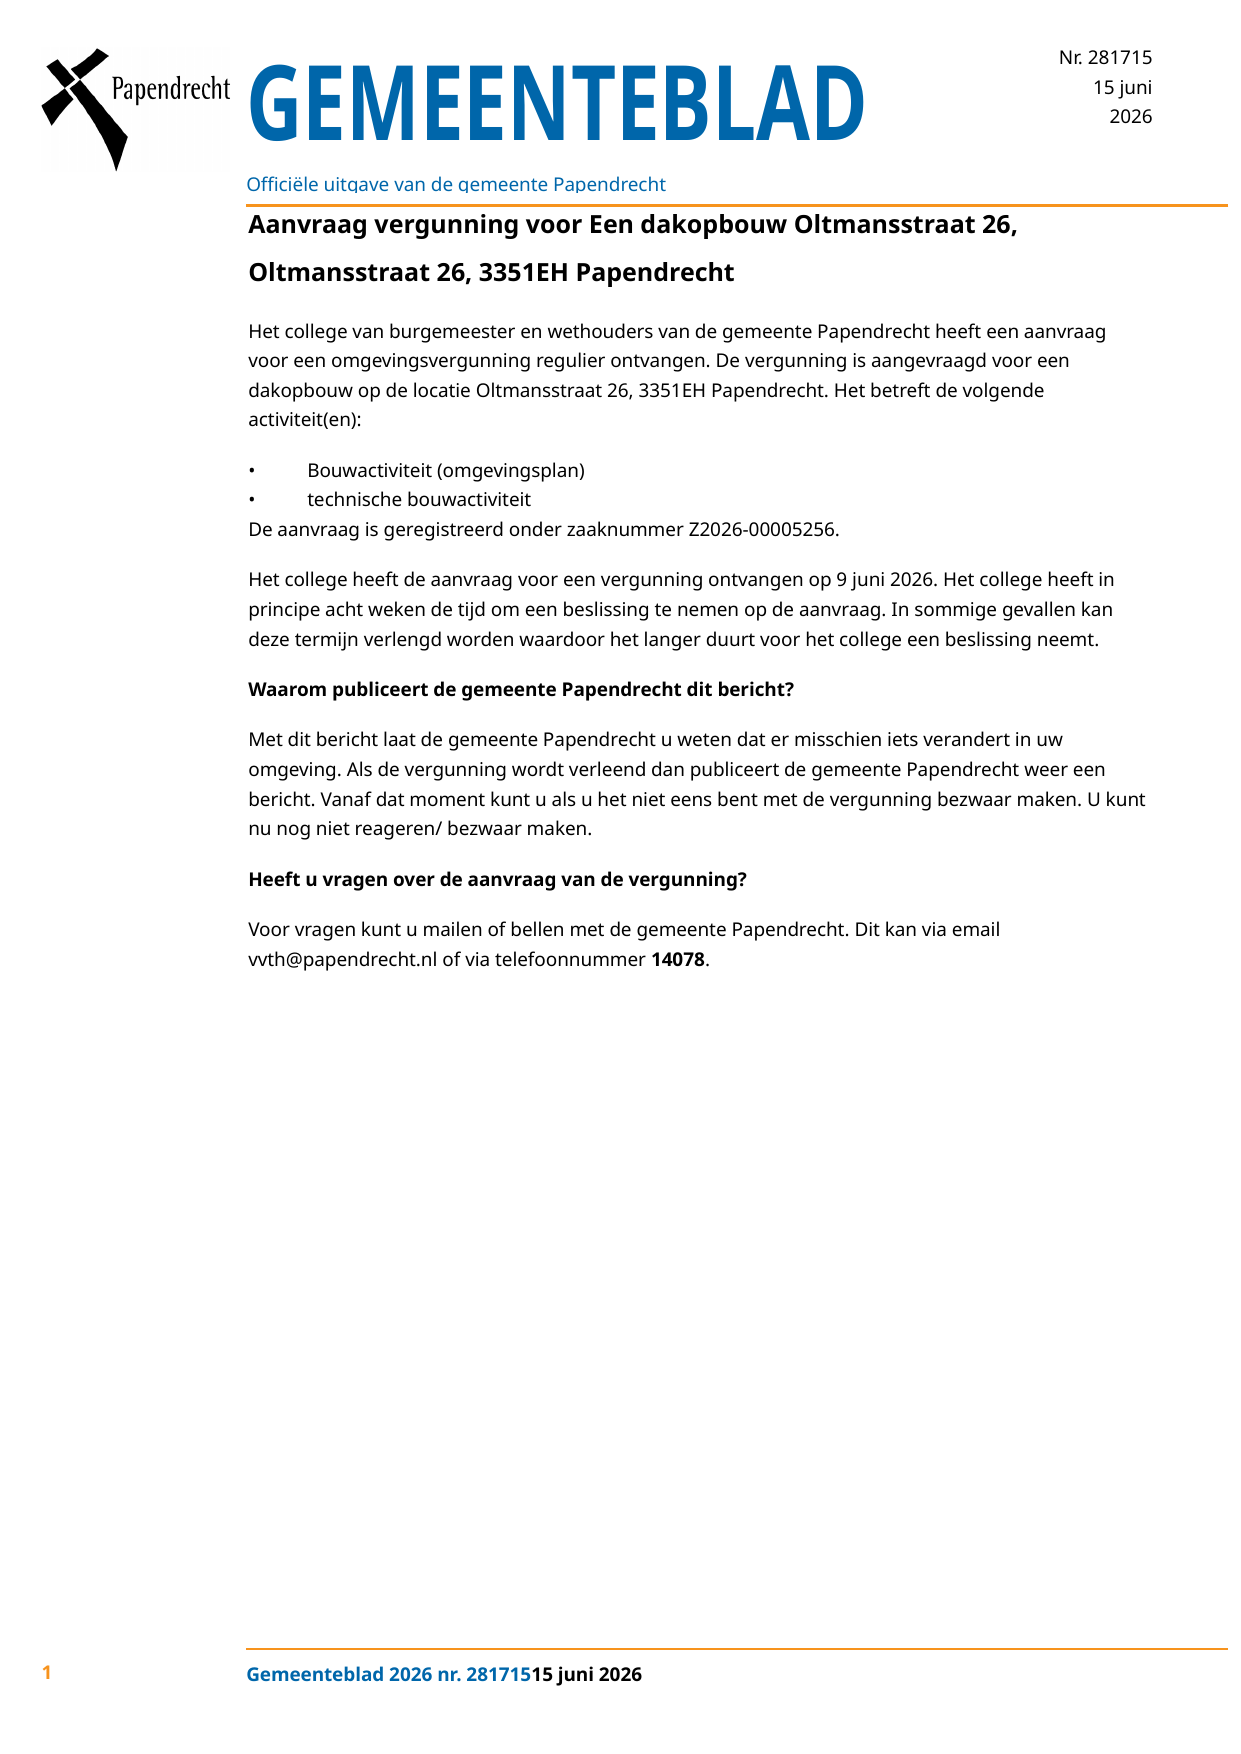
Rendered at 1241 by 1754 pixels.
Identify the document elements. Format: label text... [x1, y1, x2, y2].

picture [41, 47, 231, 172]
text Waarom publiceert de gemeente Papendrecht dit bericht? [248, 676, 1152, 702]
text Aanvraag vergunning voor Een dakopbouw Oltmansstraat 26, Oltmansstraat 26, 3351EH Papendrecht [248, 207, 1152, 288]
text Het college van burgemeester en wethouders van de gemeente Papendrecht heeft een aanvraag voor een omgevingsvergunning regulier ontvangen. De vergunning is aangevraagd voor een dakopbouw op de locatie Oltmansstraat 26, 3351EH Papendrecht. Het betreft de volgende activiteit(en): [248, 318, 1152, 432]
text Het college heeft de aanvraag voor een vergunning ontvangen op 9 juni 2026. Het college heeft in principe acht weken de tijd om een beslissing te nemen op de aanvraag. In sommige gevallen kan deze termijn verlengd worden waardoor het langer duurt voor het college een beslissing neemt. [248, 567, 1152, 652]
text De aanvraag is geregistreerd onder zaaknummer Z2026-00005256. [248, 516, 1152, 542]
text Heeft u vragen over de aanvraag van de vergunning? [248, 866, 1152, 892]
list Bouwactiviteit (omgevingsplan) [248, 457, 1152, 483]
text Met dit bericht laat de gemeente Papendrecht u weten dat er misschien iets verandert in uw omgeving. Als de vergunning wordt verleend dan publiceert de gemeente Papendrecht weer een bericht. Vanaf dat moment kunt u als u het niet eens bent met de vergunning bezwaar maken. U kunt nu nog niet reageren/ bezwaar maken. [248, 727, 1152, 841]
list technische bouwactiviteit [248, 487, 1152, 512]
text Voor vragen kunt u mailen of bellen met de gemeente Papendrecht. Dit kan via email vvth@papendrecht.nl of via telefoonnummer 14078. [248, 916, 1152, 972]
